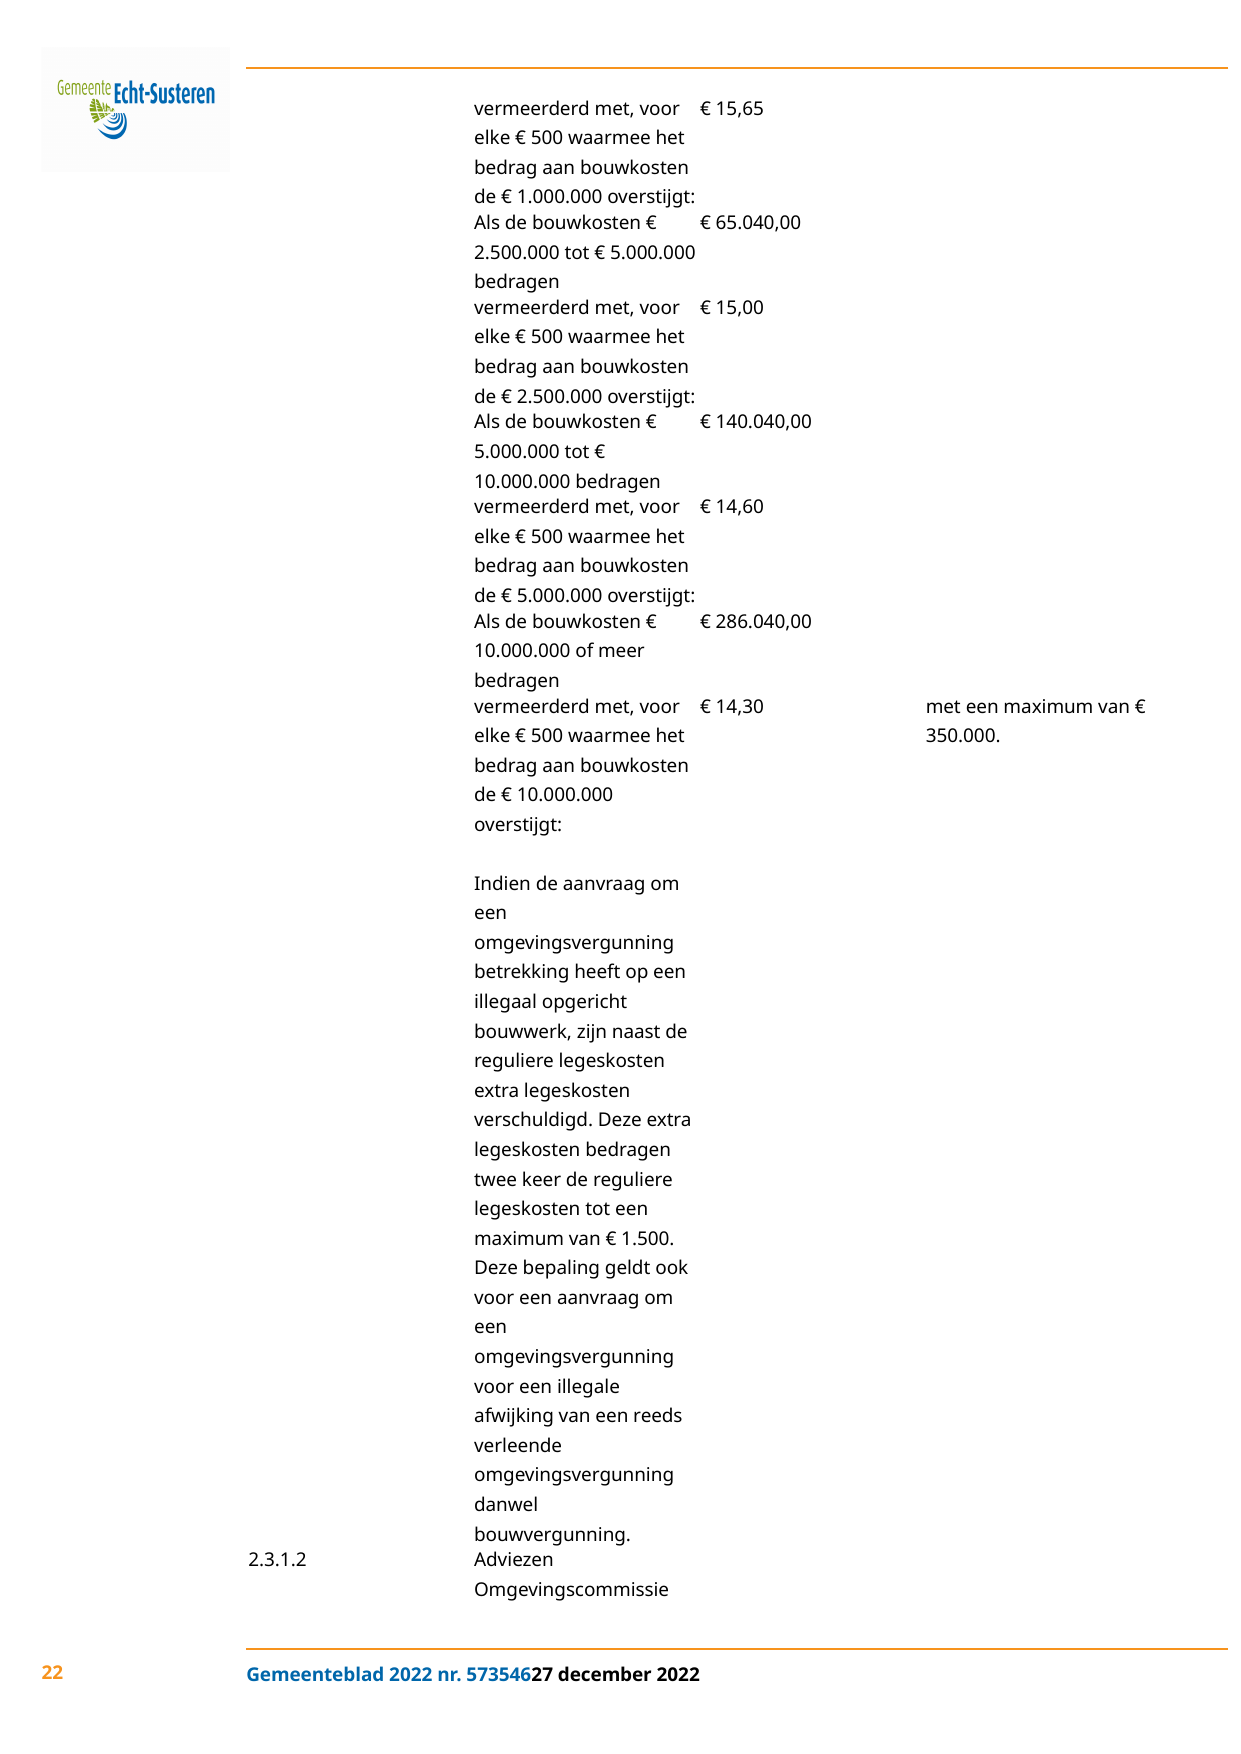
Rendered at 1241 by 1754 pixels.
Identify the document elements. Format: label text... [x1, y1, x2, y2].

table_cell € 14,30 [700, 693, 926, 837]
table_cell € 15,00 [700, 294, 926, 409]
table_cell € 15,65 [700, 95, 926, 209]
table_cell Adviezen Omgevingscommissie [474, 1546, 700, 1602]
table_cell [248, 209, 474, 294]
table_cell [248, 608, 474, 693]
table_cell vermeerderd met, voor elke € 500 waarmee het bedrag aan bouwkosten de € 10.000.000 overstijgt: [474, 693, 700, 837]
table_cell [248, 95, 474, 209]
table_header Indien de aanvraag om een omgevingsvergunning betrekking heeft op een illegaal opgericht bouwwerk, zijn naast de reguliere legeskosten extra legeskosten verschuldigd. Deze extra legeskosten bedragen twee keer de reguliere legeskosten tot een maximum van € 1.500. Deze bepaling geldt ook voor een aanvraag om een omgevingsvergunning voor een illegale afwijking van een reeds verleende omgevingsvergunning danwel bouwvergunning. [474, 870, 700, 1546]
table_cell [926, 209, 1152, 294]
table_cell Als de bouwkosten € 10.000.000 of meer bedragen [474, 608, 700, 693]
picture [41, 47, 231, 172]
table_cell [926, 494, 1152, 608]
table_header [248, 870, 474, 1546]
table_cell vermeerderd met, voor elke € 500 waarmee het bedrag aan bouwkosten de € 1.000.000 overstijgt: [474, 95, 700, 209]
table_cell [248, 494, 474, 608]
table_header [926, 870, 1152, 1546]
table_cell 2.3.1.2 [248, 1546, 474, 1602]
table_cell [248, 294, 474, 409]
table_cell Als de bouwkosten € 5.000.000 tot € 10.000.000 bedragen [474, 409, 700, 493]
table_cell [926, 95, 1152, 209]
table_cell [926, 294, 1152, 409]
table_cell [248, 693, 474, 837]
table_cell Als de bouwkosten € 2.500.000 tot € 5.000.000 bedragen [474, 209, 700, 294]
table_cell € 140.040,00 [700, 409, 926, 493]
table_cell vermeerderd met, voor elke € 500 waarmee het bedrag aan bouwkosten de € 5.000.000 overstijgt: [474, 494, 700, 608]
table_cell [926, 409, 1152, 493]
table_cell vermeerderd met, voor elke € 500 waarmee het bedrag aan bouwkosten de € 2.500.000 overstijgt: [474, 294, 700, 409]
table_cell [700, 1546, 926, 1602]
table_cell [926, 1546, 1152, 1602]
table_cell € 286.040,00 [700, 608, 926, 693]
table_cell [926, 608, 1152, 693]
table_cell [248, 409, 474, 493]
table_header [700, 870, 926, 1546]
table_cell € 14,60 [700, 494, 926, 608]
table_cell € 65.040,00 [700, 209, 926, 294]
table_cell met een maximum van € 350.000. [926, 693, 1152, 837]
